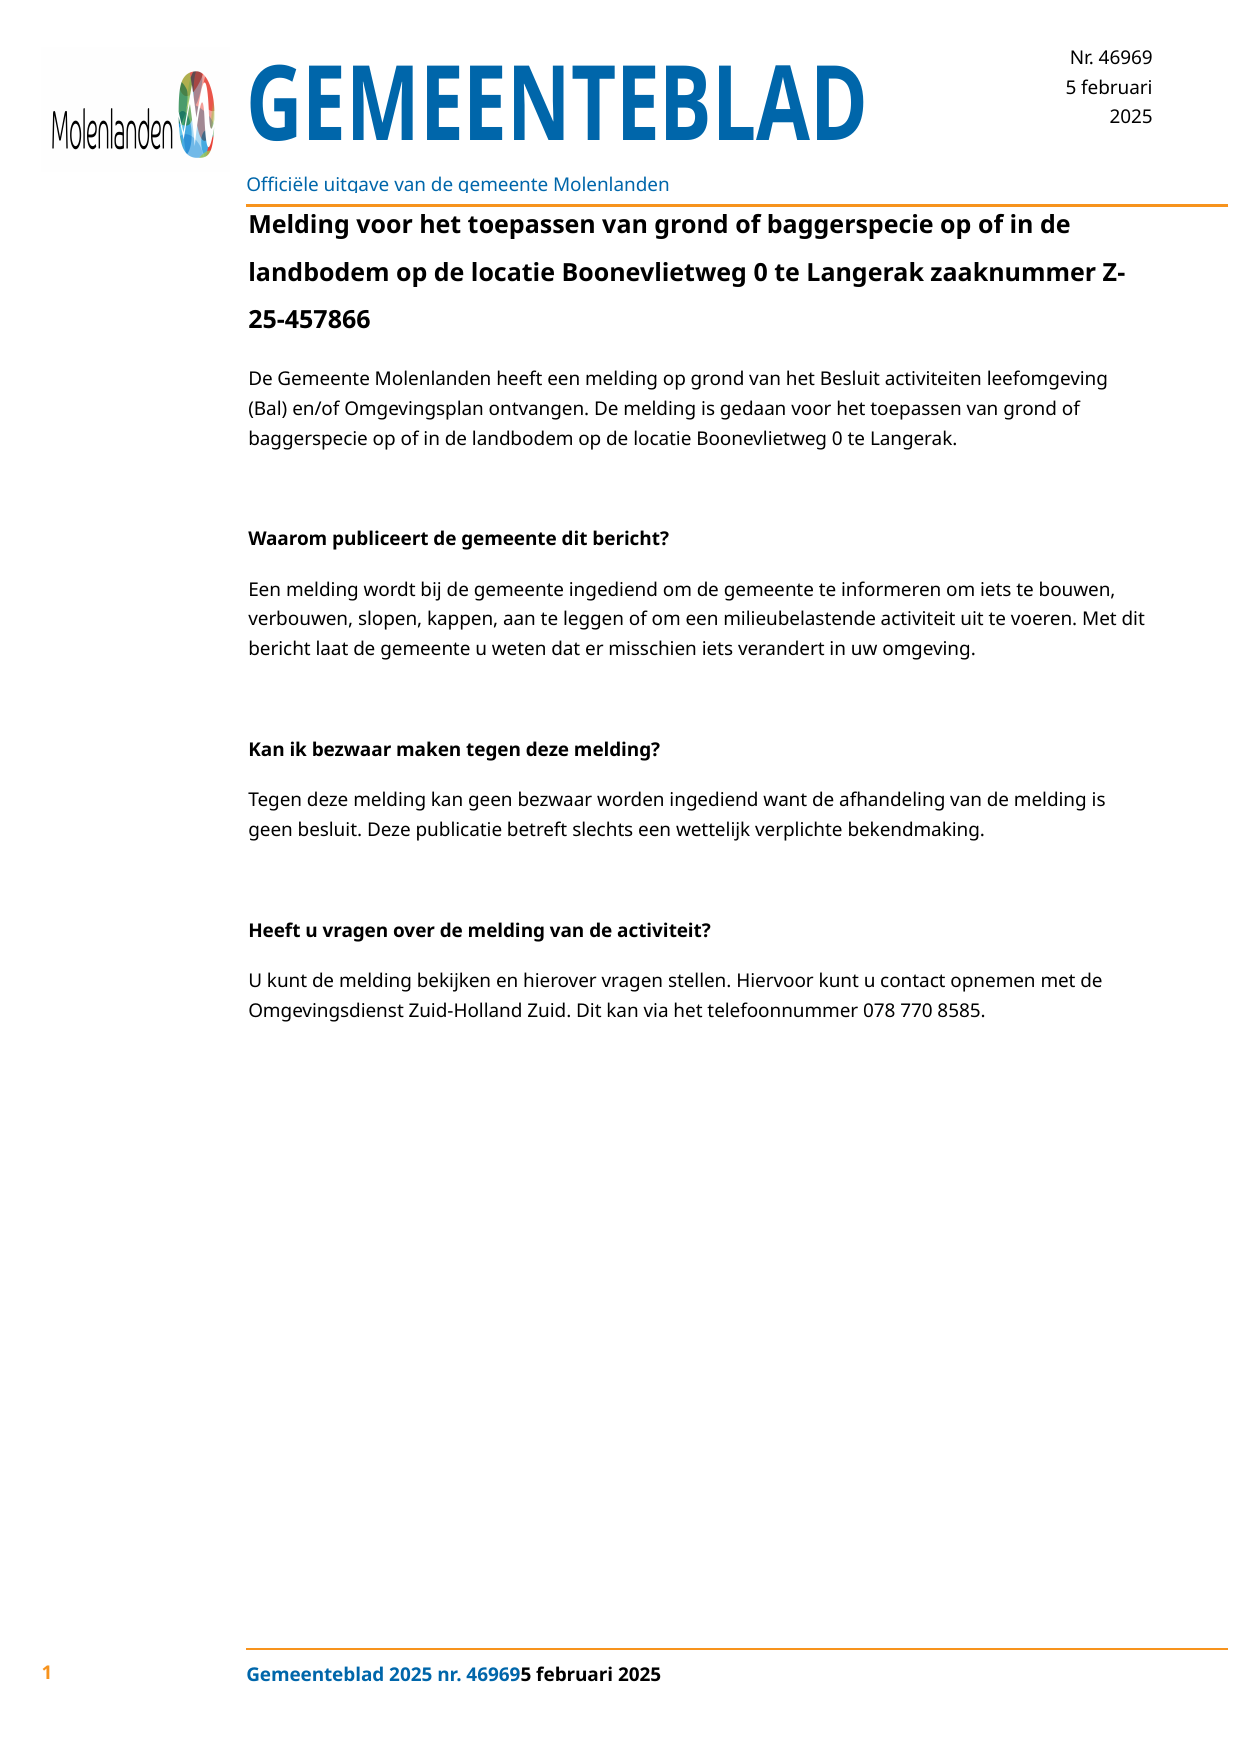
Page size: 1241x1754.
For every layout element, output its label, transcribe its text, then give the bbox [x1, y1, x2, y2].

text Tegen deze melding kan geen bezwaar worden ingediend want de afhandeling van de melding is geen besluit. Deze publicatie betreft slechts een wettelijk verplichte bekendmaking. [248, 786, 1152, 842]
text Een melding wordt bij de gemeente ingediend om de gemeente te informeren om iets te bouwen, verbouwen, slopen, kappen, aan te leggen of om een milieubelastende activiteit uit te voeren. Met dit bericht laat de gemeente u weten dat er misschien iets verandert in uw omgeving. [248, 576, 1152, 661]
picture [41, 47, 231, 172]
text Kan ik bezwaar maken tegen deze melding? [248, 736, 1152, 762]
text Waarom publiceert de gemeente dit bericht? [248, 526, 1152, 551]
text De Gemeente Molenlanden heeft een melding op grond van het Besluit activiteiten leefomgeving (Bal) en/of Omgevingsplan ontvangen. De melding is gedaan voor het toepassen van grond of baggerspecie op of in de landbodem op de locatie Boonevlietweg 0 te Langerak. [248, 366, 1152, 450]
text Heeft u vragen over de melding van de activiteit? [248, 917, 1152, 942]
text Melding voor het toepassen van grond of baggerspecie op of in de landbodem op de locatie Boonevlietweg 0 te Langerak zaaknummer Z-25-457866 [248, 207, 1152, 336]
text U kunt de melding bekijken en hierover vragen stellen. Hiervoor kunt u contact opnemen met de Omgevingsdienst Zuid-Holland Zuid. Dit kan via het telefoonnummer 078 770 8585. [248, 967, 1152, 1022]
